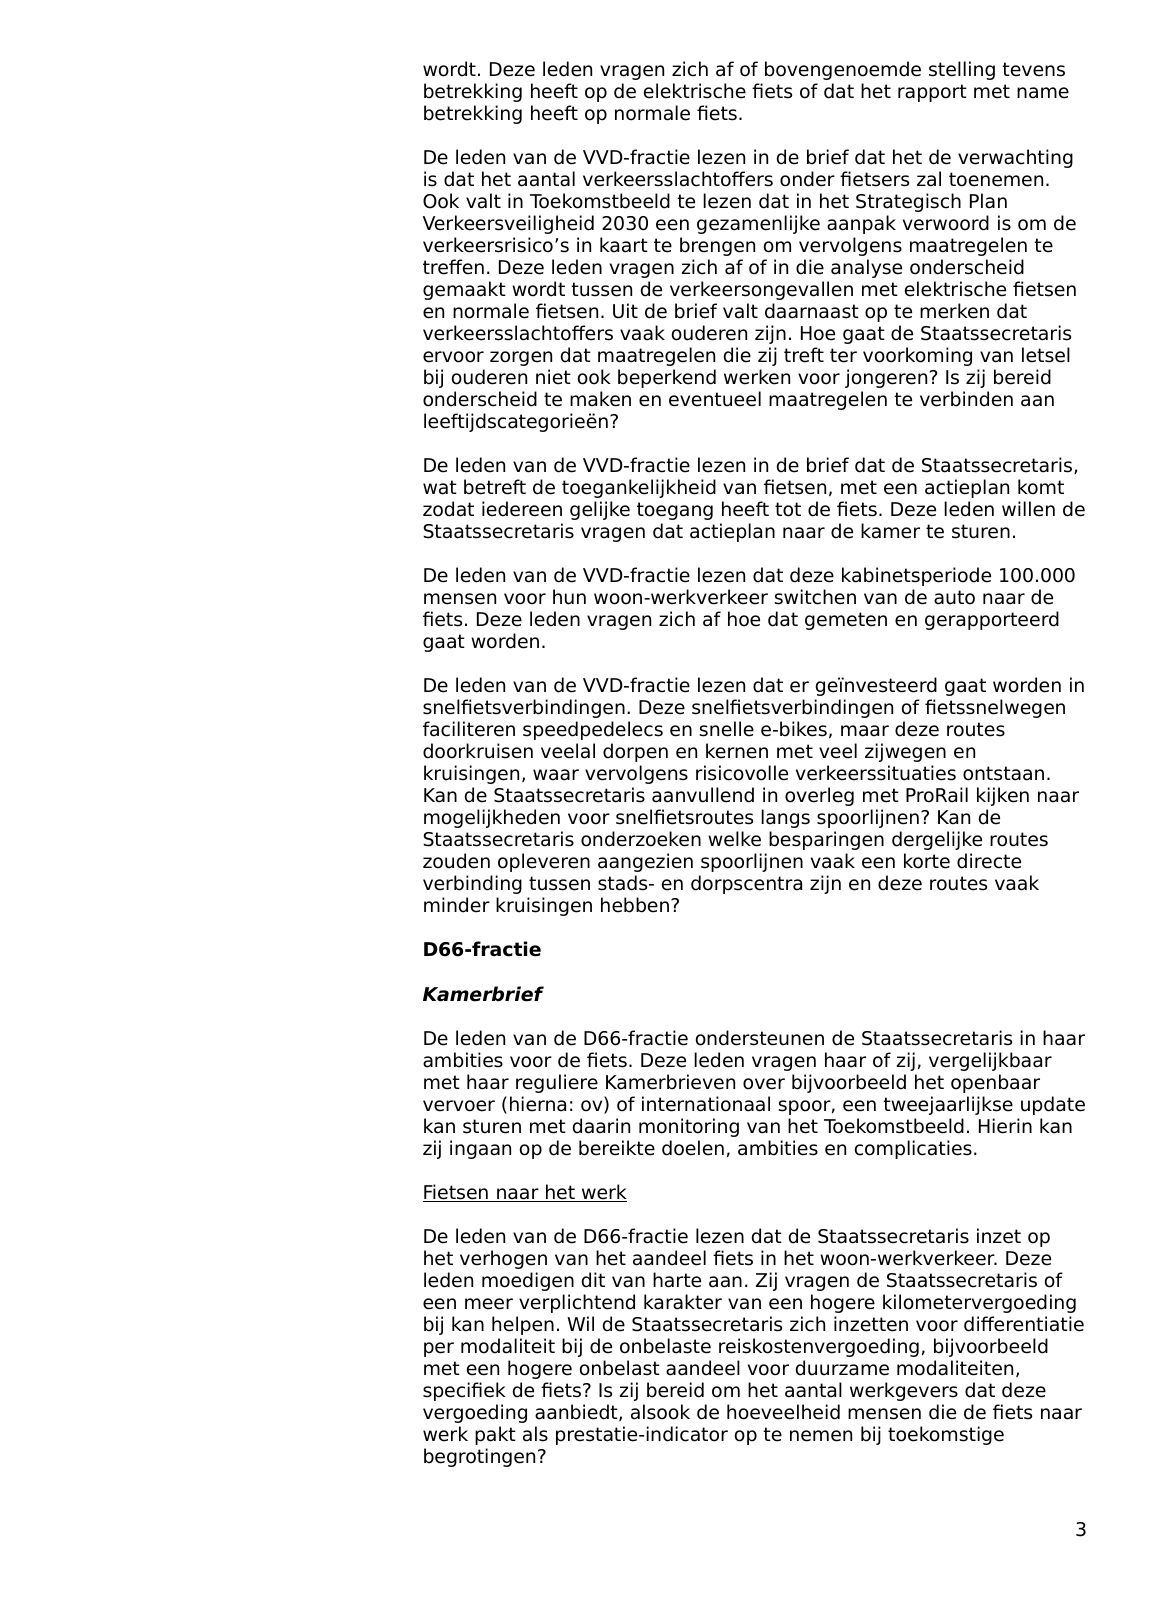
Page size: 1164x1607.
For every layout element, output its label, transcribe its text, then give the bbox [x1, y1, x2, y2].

text De leden van de D66-fractie ondersteunen de Staatssecretaris in haar ambities voor de fiets. Deze leden vragen haar of zij, vergelijkbaar met haar reguliere Kamerbrieven over bijvoorbeeld het openbaar vervoer (hierna: ov) of internationaal spoor, een tweejaarlijkse update kan sturen met daarin monitoring van het Toekomstbeeld. Hierin kan zij ingaan op de bereikte doelen, ambities en complicaties. [422, 1028, 1087, 1159]
text De leden van de VVD-fractie lezen in de brief dat de Staatssecretaris, wat betreft de toegankelijkheid van fietsen, met een actieplan komt zodat iedereen gelijke toegang heeft tot de fiets. Deze leden willen de Staatssecretaris vragen dat actieplan naar de kamer te sturen. [422, 455, 1087, 543]
subtitle Fietsen naar het werk [422, 1182, 1087, 1204]
subtitle D66-fractie [422, 939, 1087, 961]
text De leden van de VVD-fractie lezen in de brief dat het de verwachting is dat het aantal verkeersslachtoffers onder fietsers zal toenemen. Ook valt in Toekomstbeeld te lezen dat in het Strategisch Plan Verkeersveiligheid 2030 een gezamenlijke aanpak verwoord is om de verkeersrisico’s in kaart te brengen om vervolgens maatregelen te treffen. Deze leden vragen zich af of in die analyse onderscheid gemaakt wordt tussen de verkeersongevallen met elektrische fietsen en normale fietsen. Uit de brief valt daarnaast op te merken dat verkeersslachtoffers vaak ouderen zijn. Hoe gaat de Staatssecretaris ervoor zorgen dat maatregelen die zij treft ter voorkoming van letsel bij ouderen niet ook beperkend werken voor jongeren? Is zij bereid onderscheid te maken en eventueel maatregelen te verbinden aan leeftijdscategorieën? [422, 147, 1087, 433]
text wordt. Deze leden vragen zich af of bovengenoemde stelling tevens betrekking heeft op de elektrische fiets of dat het rapport met name betrekking heeft op normale fiets. [422, 59, 1087, 125]
text De leden van de VVD-fractie lezen dat deze kabinetsperiode 100.000 mensen voor hun woon-werkverkeer switchen van de auto naar de fiets. Deze leden vragen zich af hoe dat gemeten en gerapporteerd gaat worden. [422, 565, 1087, 653]
text De leden van de VVD-fractie lezen dat er geïnvesteerd gaat worden in snelfietsverbindingen. Deze snelfietsverbindingen of fietssnelwegen faciliteren speedpedelecs en snelle e-bikes, maar deze routes doorkruisen veelal dorpen en kernen met veel zijwegen en kruisingen, waar vervolgens risicovolle verkeerssituaties ontstaan. Kan de Staatssecretaris aanvullend in overleg met ProRail kijken naar mogelijkheden voor snelfietsroutes langs spoorlijnen? Kan de Staatssecretaris onderzoeken welke besparingen dergelijke routes zouden opleveren aangezien spoorlijnen vaak een korte directe verbinding tussen stads- en dorpscentra zijn en deze routes vaak minder kruisingen hebben? [422, 675, 1087, 917]
subtitle Kamerbrief [422, 983, 1087, 1005]
text De leden van de D66-fractie lezen dat de Staatssecretaris inzet op het verhogen van het aandeel fiets in het woon-werkverkeer. Deze leden moedigen dit van harte aan. Zij vragen de Staatssecretaris of een meer verplichtend karakter van een hogere kilometervergoeding bij kan helpen. Wil de Staatssecretaris zich inzetten voor differentiatie per modaliteit bij de onbelaste reiskostenvergoeding, bijvoorbeeld met een hogere onbelast aandeel voor duurzame modaliteiten, specifiek de fiets? Is zij bereid om het aantal werkgevers dat deze vergoeding aanbiedt, alsook de hoeveelheid mensen die de fiets naar werk pakt als prestatie-indicator op te nemen bij toekomstige begrotingen? [422, 1226, 1087, 1468]
